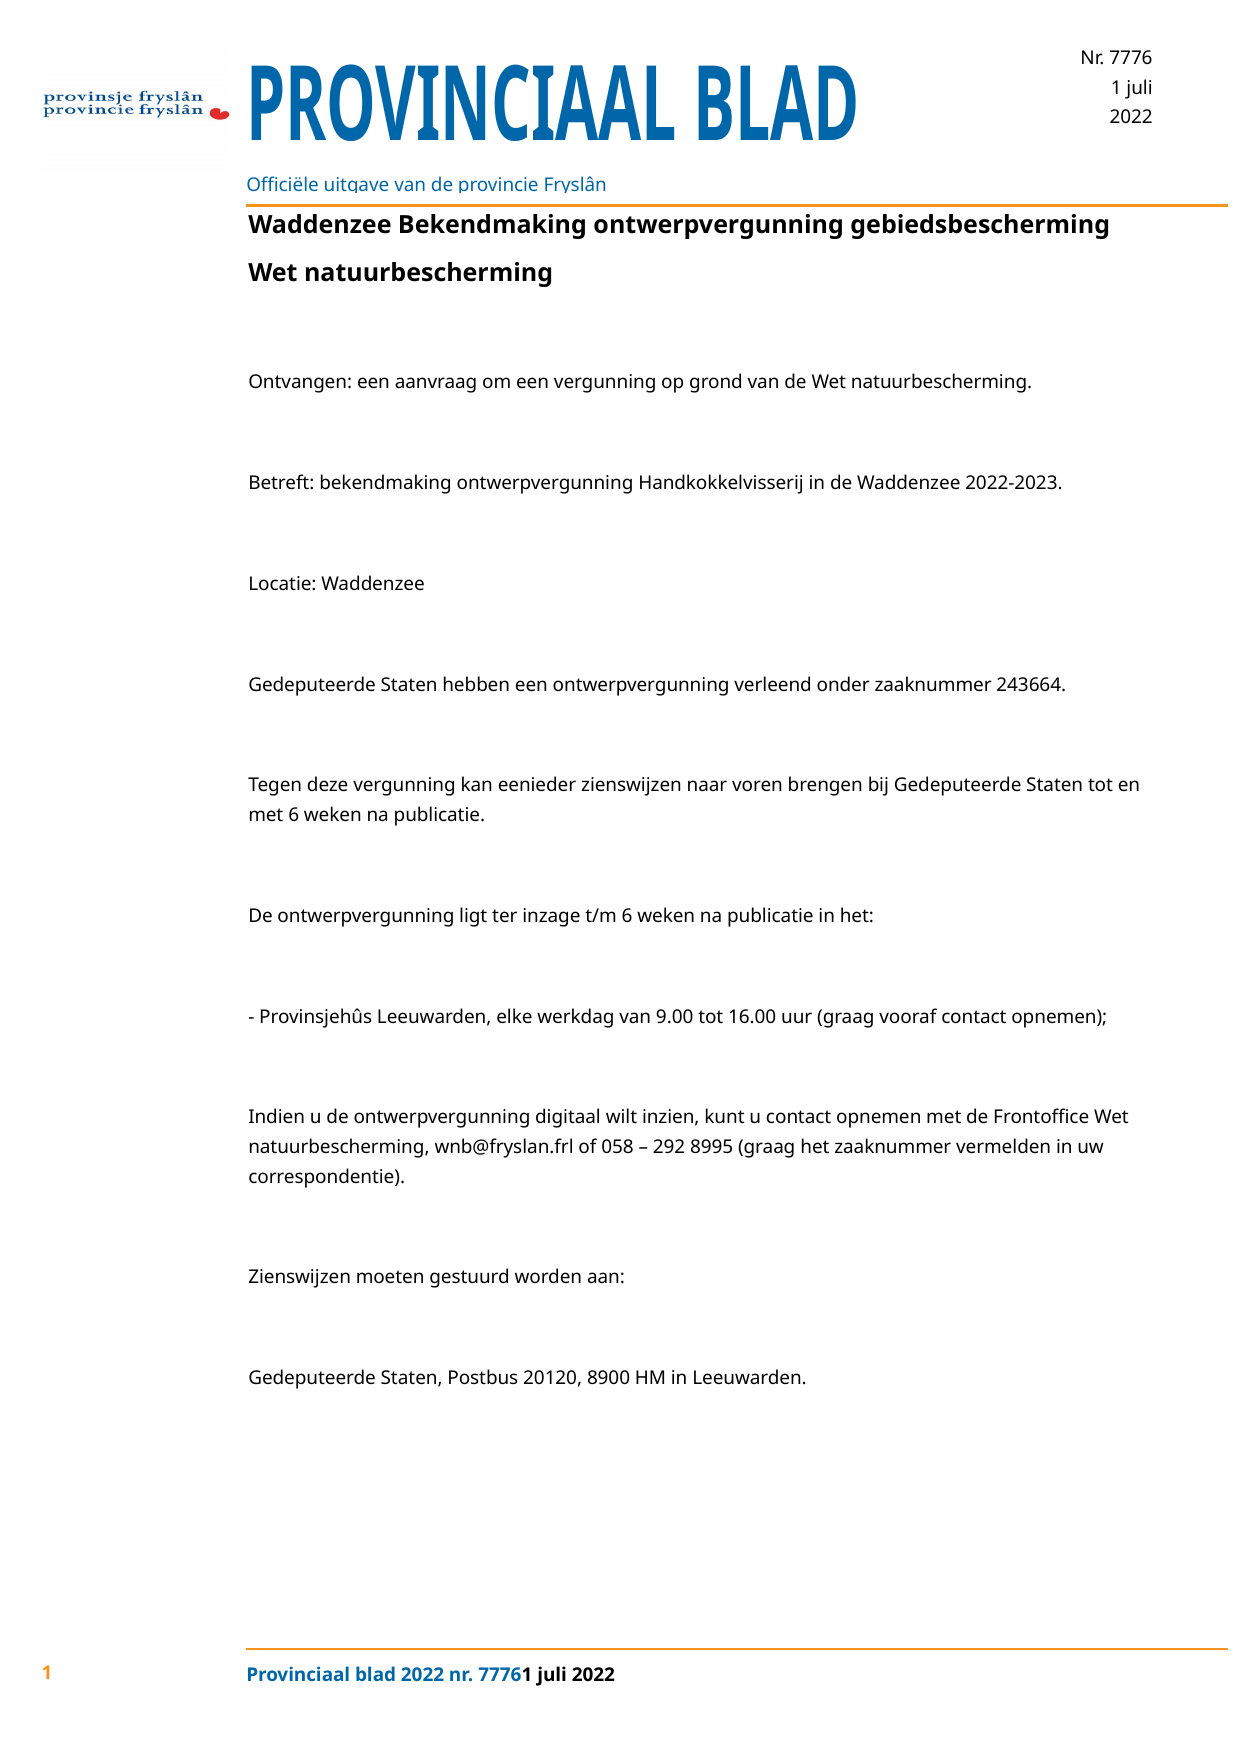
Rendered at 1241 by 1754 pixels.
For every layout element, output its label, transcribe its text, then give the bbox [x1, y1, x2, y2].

text - Provinsjehûs Leeuwarden, elke werkdag van 9.00 tot 16.00 uur (graag vooraf contact opnemen); [248, 1003, 1152, 1029]
text Gedeputeerde Staten hebben een ontwerpvergunning verleend onder zaaknummer 243664. [248, 671, 1152, 697]
picture [41, 47, 231, 172]
text Gedeputeerde Staten, Postbus 20120, 8900 HM in Leeuwarden. [248, 1364, 1152, 1390]
text Locatie: Waddenzee [248, 570, 1152, 596]
text Indien u de ontwerpvergunning digitaal wilt inzien, kunt u contact opnemen met de Frontoffice Wet natuurbescherming, wnb@fryslan.frl of 058 – 292 8995 (graag het zaaknummer vermelden in uw correspondentie). [248, 1104, 1152, 1189]
text Zienswijzen moeten gestuurd worden aan: [248, 1264, 1152, 1289]
text Tegen deze vergunning kan eenieder zienswijzen naar voren brengen bij Gedeputeerde Staten tot en met 6 weken na publicatie. [248, 772, 1152, 827]
text De ontwerpvergunning ligt ter inzage t/m 6 weken na publicatie in het: [248, 902, 1152, 928]
text Waddenzee Bekendmaking ontwerpvergunning gebiedsbescherming Wet natuurbescherming [248, 207, 1152, 288]
text Ontvangen: een aanvraag om een vergunning op grond van de Wet natuurbescherming. [248, 368, 1152, 394]
text Betreft: bekendmaking ontwerpvergunning Handkokkelvisserij in de Waddenzee 2022-2023. [248, 469, 1152, 495]
